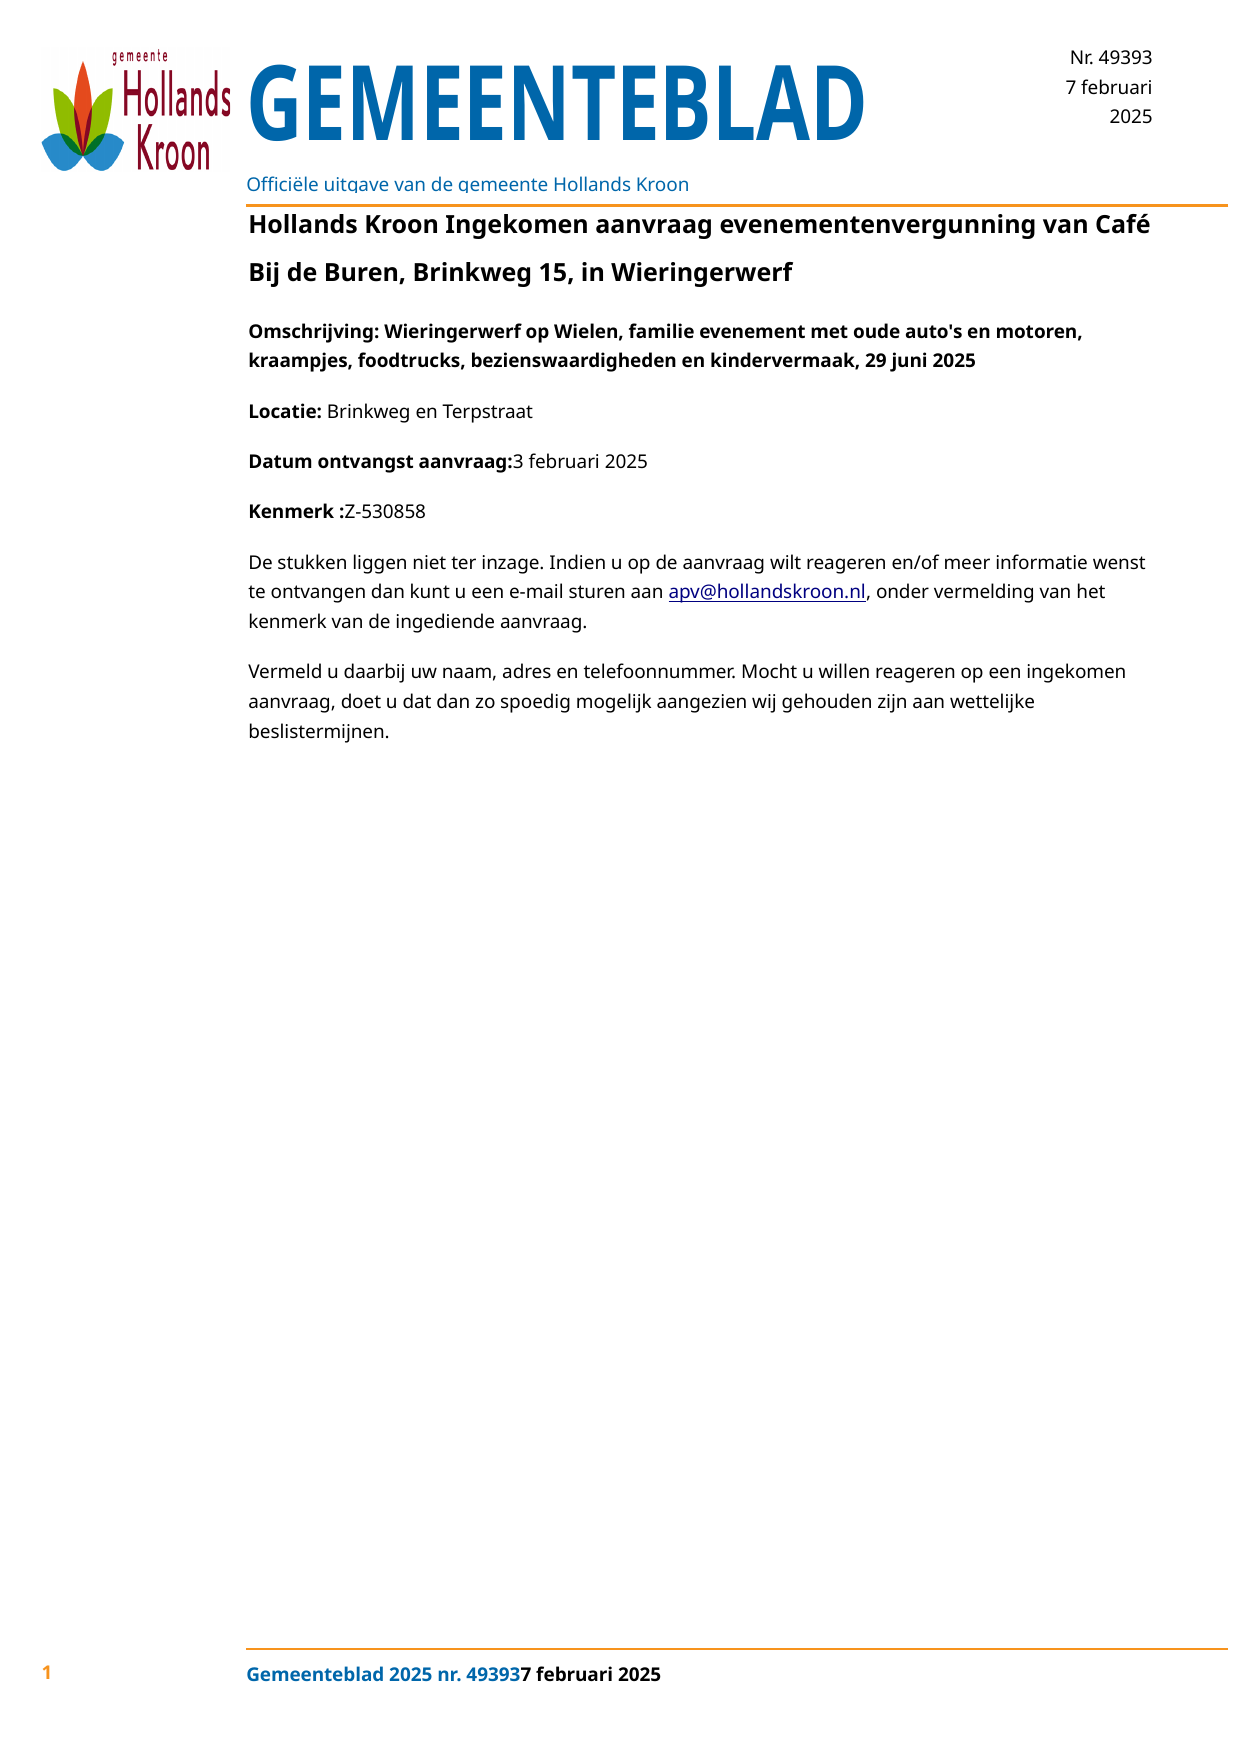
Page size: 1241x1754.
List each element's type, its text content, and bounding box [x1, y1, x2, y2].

text Locatie: Brinkweg en Terpstraat [248, 398, 1152, 424]
text Kenmerk :Z-530858 [248, 499, 1152, 524]
text De stukken liggen niet ter inzage. Indien u op de aanvraag wilt reageren en/of meer informatie wenst te ontvangen dan kunt u een e-mail sturen aan apv@hollandskroon.nl, onder vermelding van het kenmerk van de ingediende aanvraag. [248, 549, 1152, 634]
text Datum ontvangst aanvraag:3 februari 2025 [248, 448, 1152, 474]
text Hollands Kroon Ingekomen aanvraag evenementenvergunning van Café Bij de Buren, Brinkweg 15, in Wieringerwerf [248, 207, 1152, 288]
text Omschrijving: Wieringerwerf op Wielen, familie evenement met oude auto's en motoren, kraampjes, foodtrucks, bezienswaardigheden en kindervermaak, 29 juni 2025 [248, 318, 1152, 373]
picture [41, 47, 231, 172]
text Vermeld u daarbij uw naam, adres en telefoonnummer. Mocht u willen reageren op een ingekomen aanvraag, doet u dat dan zo spoedig mogelijk aangezien wij gehouden zijn aan wettelijke beslistermijnen. [248, 659, 1152, 744]
